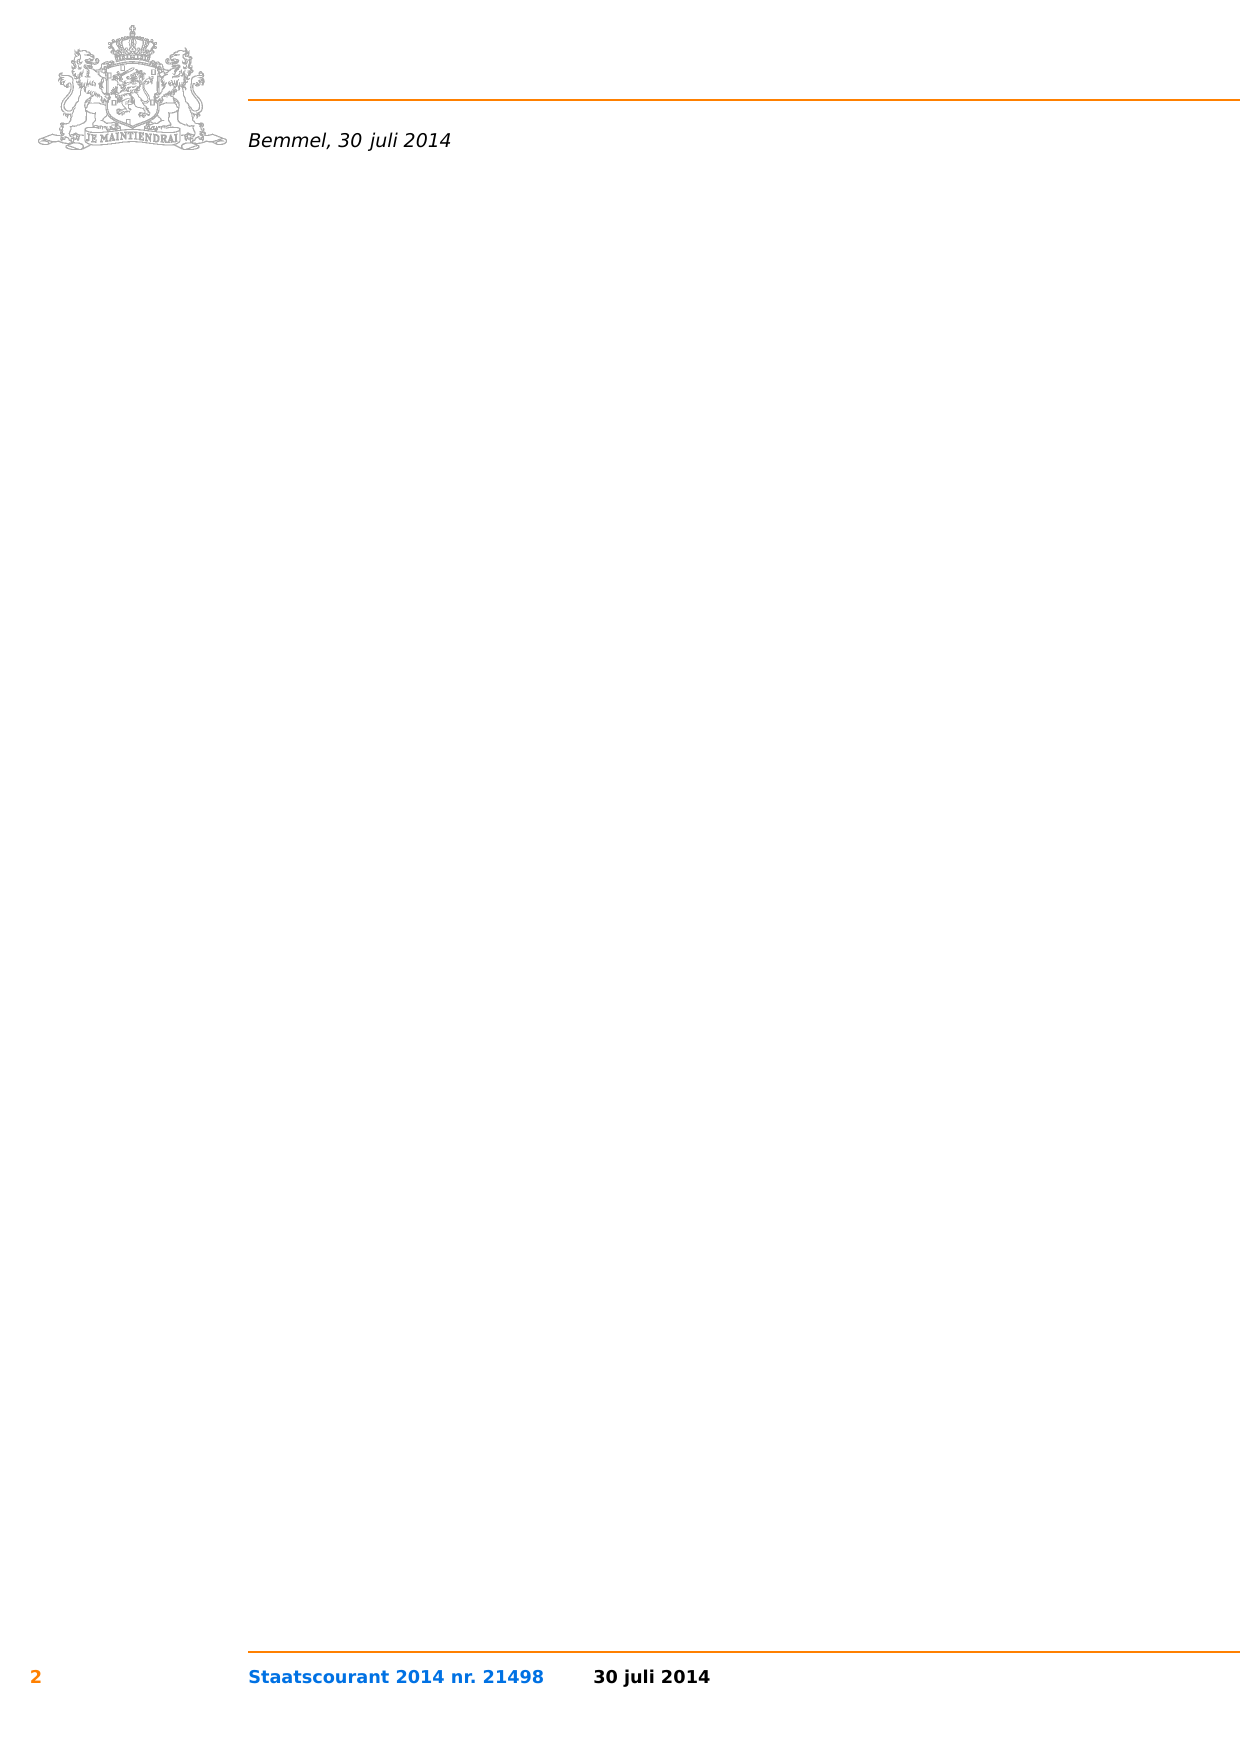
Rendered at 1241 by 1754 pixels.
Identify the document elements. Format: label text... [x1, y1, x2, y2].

picture [38, 25, 227, 150]
text Bemmel, 30 juli 2014 [248, 130, 1163, 152]
